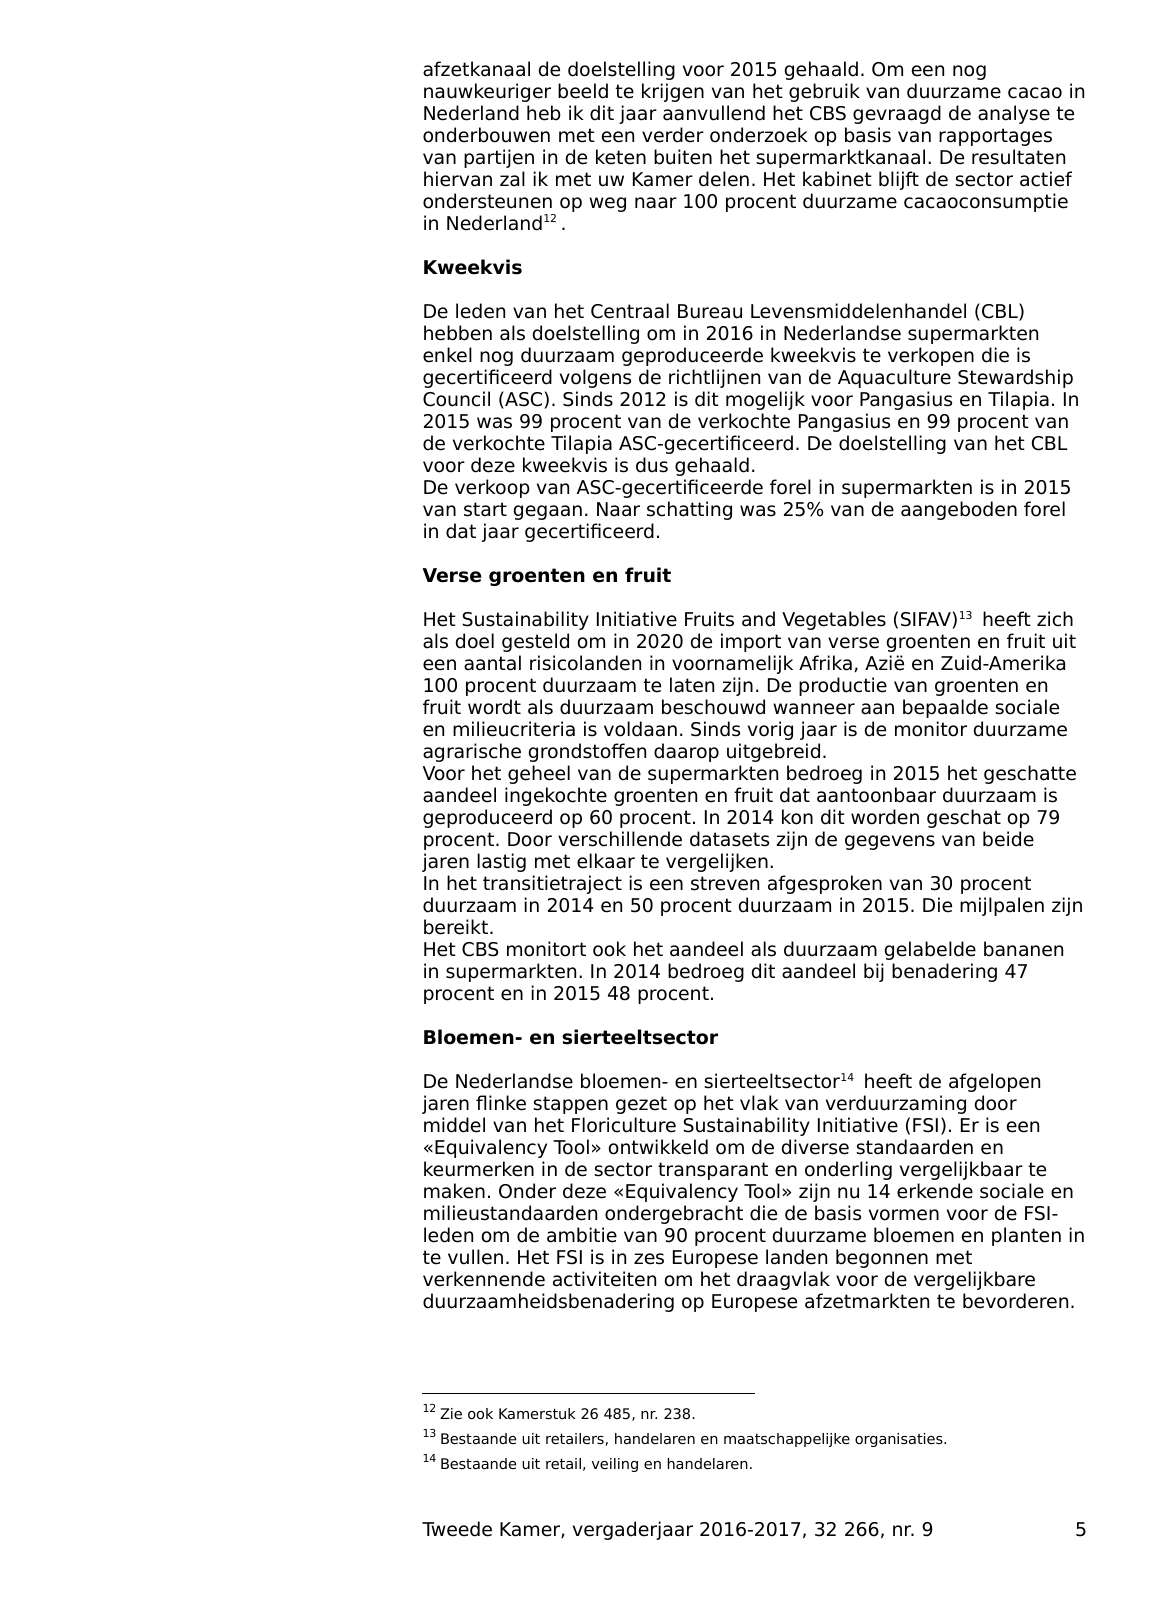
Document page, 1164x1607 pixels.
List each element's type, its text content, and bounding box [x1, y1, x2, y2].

subtitle Kweekvis [422, 257, 1087, 279]
text De Nederlandse bloemen- en sierteeltsector heeft de afgelopen jaren flinke stappen gezet op het vlak van verduurzaming door middel van het Floriculture Sustainability Initiative (FSI). Er is een «Equivalency Tool» ontwikkeld om de diverse standaarden en keurmerken in de sector transparant en onderling vergelijkbaar te maken. Onder deze «Equivalency Tool» zijn nu 14 erkende sociale en milieustandaarden ondergebracht die de basis vormen voor de FSI-leden om de ambitie van 90 procent duurzame bloemen en planten in te vullen. Het FSI is in zes Europese landen begonnen met verkennende activiteiten om het draagvlak voor de vergelijkbare duurzaamheidsbenadering op Europese afzetmarkten te bevorderen. [422, 1071, 1087, 1313]
text De verkoop van ASC-gecertificeerde forel in supermarkten is in 2015 van start gegaan. Naar schatting was 25% van de aangeboden forel in dat jaar gecertificeerd. [422, 477, 1087, 543]
text Bestaande uit retailers, handelaren en maatschappelijke organisaties. [422, 1427, 1087, 1449]
text In het transitietraject is een streven afgesproken van 30 procent duurzaam in 2014 en 50 procent duurzaam in 2015. Die mijlpalen zijn bereikt. [422, 873, 1087, 939]
text Het CBS monitort ook het aandeel als duurzaam gelabelde bananen in supermarkten. In 2014 bedroeg dit aandeel bij benadering 47 procent en in 2015 48 procent. [422, 939, 1087, 1005]
subtitle Bloemen- en sierteeltsector [422, 1027, 1087, 1049]
text Voor het geheel van de supermarkten bedroeg in 2015 het geschatte aandeel ingekochte groenten en fruit dat aantoonbaar duurzaam is geproduceerd op 60 procent. In 2014 kon dit worden geschat op 79 procent. Door verschillende datasets zijn de gegevens van beide jaren lastig met elkaar te vergelijken. [422, 763, 1087, 873]
text De leden van het Centraal Bureau Levensmiddelenhandel (CBL) hebben als doelstelling om in 2016 in Nederlandse supermarkten enkel nog duurzaam geproduceerde kweekvis te verkopen die is gecertificeerd volgens de richtlijnen van de Aquaculture Stewardship Council (ASC). Sinds 2012 is dit mogelijk voor Pangasius en Tilapia. In 2015 was 99 procent van de verkochte Pangasius en 99 procent van de verkochte Tilapia ASC-gecertificeerd. De doelstelling van het CBL voor deze kweekvis is dus gehaald. [422, 301, 1087, 477]
text afzetkanaal de doelstelling voor 2015 gehaald. Om een nog nauwkeuriger beeld te krijgen van het gebruik van duurzame cacao in Nederland heb ik dit jaar aanvullend het CBS gevraagd de analyse te onderbouwen met een verder onderzoek op basis van rapportages van partijen in de keten buiten het supermarktkanaal. De resultaten hiervan zal ik met uw Kamer delen. Het kabinet blijft de sector actief ondersteunen op weg naar 100 procent duurzame cacaoconsumptie in Nederland. [422, 59, 1087, 235]
text Bestaande uit retail, veiling en handelaren. [422, 1452, 1087, 1474]
text Zie ook Kamerstuk 26 485, nr. 238. [422, 1402, 1087, 1424]
subtitle Verse groenten en fruit [422, 565, 1087, 587]
text Het Sustainability Initiative Fruits and Vegetables (SIFAV) heeft zich als doel gesteld om in 2020 de import van verse groenten en fruit uit een aantal risicolanden in voornamelijk Afrika, Azië en Zuid-Amerika 100 procent duurzaam te laten zijn. De productie van groenten en fruit wordt als duurzaam beschouwd wanneer aan bepaalde sociale en milieucriteria is voldaan. Sinds vorig jaar is de monitor duurzame agrarische grondstoffen daarop uitgebreid. [422, 609, 1087, 763]
